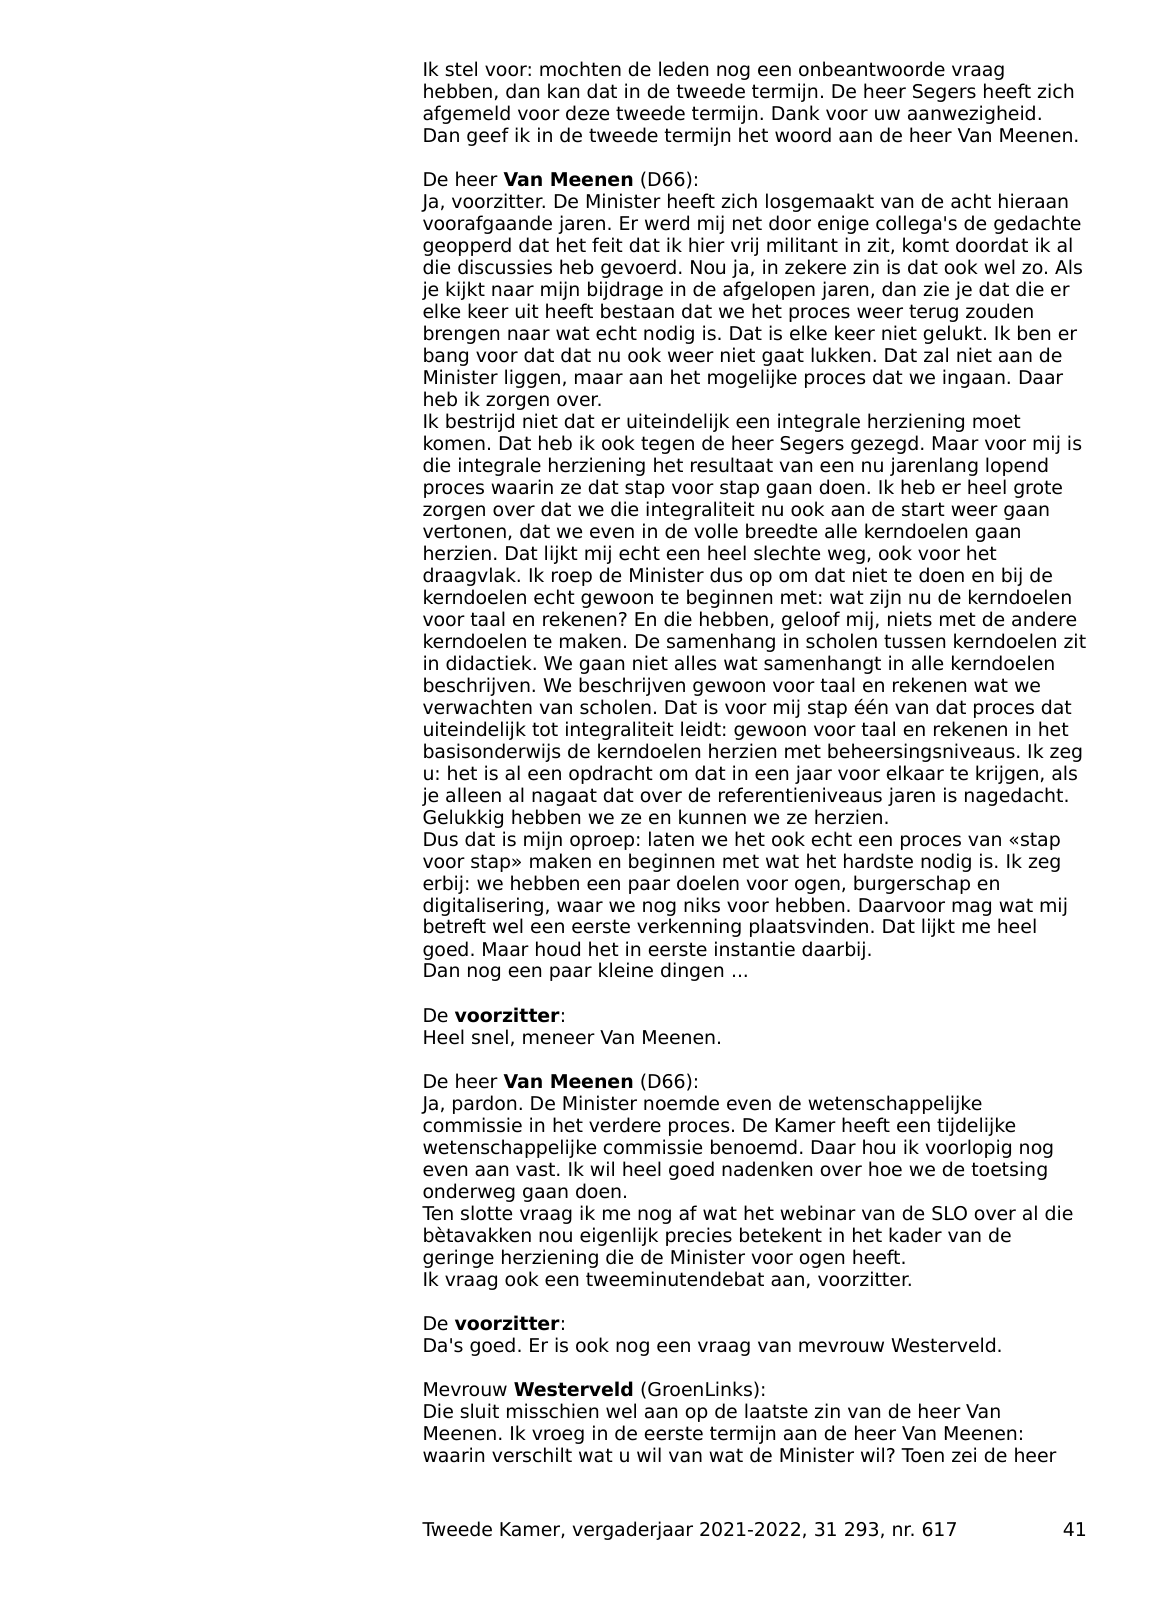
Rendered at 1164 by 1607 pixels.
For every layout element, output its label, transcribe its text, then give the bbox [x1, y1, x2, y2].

text Ja, pardon. De Minister noemde even de wetenschappelijke commissie in het verdere proces. De Kamer heeft een tijdelijke wetenschappelijke commissie benoemd. Daar hou ik voorlopig nog even aan vast. Ik wil heel goed nadenken over hoe we de toetsing onderweg gaan doen. [422, 1093, 1087, 1203]
text Da's goed. Er is ook nog een vraag van mevrouw Westerveld. [422, 1335, 1087, 1357]
text Ten slotte vraag ik me nog af wat het webinar van de SLO over al die bètavakken nou eigenlijk precies betekent in het kader van de geringe herziening die de Minister voor ogen heeft. [422, 1203, 1087, 1268]
text Dus dat is mijn oproep: laten we het ook echt een proces van «stap voor stap» maken en beginnen met wat het hardste nodig is. Ik zeg erbij: we hebben een paar doelen voor ogen, burgerschap en digitalisering, waar we nog niks voor hebben. Daarvoor mag wat mij betreft wel een eerste verkenning plaatsvinden. Dat lijkt me heel goed. Maar houd het in eerste instantie daarbij. [422, 828, 1087, 960]
text Heel snel, meneer Van Meenen. [422, 1027, 1087, 1048]
text Die sluit misschien wel aan op de laatste zin van de heer Van Meenen. Ik vroeg in de eerste termijn aan de heer Van Meenen: waarin verschilt wat u wil van wat de Minister wil? Toen zei de heer [422, 1401, 1087, 1467]
text Dan geef ik in de tweede termijn het woord aan de heer Van Meenen. [422, 125, 1087, 147]
text Ik bestrijd niet dat er uiteindelijk een integrale herziening moet komen. Dat heb ik ook tegen de heer Segers gezegd. Maar voor mij is die integrale herziening het resultaat van een nu jarenlang lopend proces waarin ze dat stap voor stap gaan doen. Ik heb er heel grote zorgen over dat we die integraliteit nu ook aan de start weer gaan vertonen, dat we even in de volle breedte alle kerndoelen gaan herzien. Dat lijkt mij echt een heel slechte weg, ook voor het draagvlak. Ik roep de Minister dus op om dat niet te doen en bij de kerndoelen echt gewoon te beginnen met: wat zijn nu de kerndoelen voor taal en rekenen? En die hebben, geloof mij, niets met de andere kerndoelen te maken. De samenhang in scholen tussen kerndoelen zit in didactiek. We gaan niet alles wat samenhangt in alle kerndoelen beschrijven. We beschrijven gewoon voor taal en rekenen wat we verwachten van scholen. Dat is voor mij stap één van dat proces dat uiteindelijk tot integraliteit leidt: gewoon voor taal en rekenen in het basisonderwijs de kerndoelen herzien met beheersingsniveaus. Ik zeg u: het is al een opdracht om dat in een jaar voor elkaar te krijgen, als je alleen al nagaat dat over de referentieniveaus jaren is nagedacht. Gelukkig hebben we ze en kunnen we ze herzien. [422, 411, 1087, 828]
text Ik vraag ook een tweeminutendebat aan, voorzitter. [422, 1268, 1087, 1291]
text De voorzitter: [422, 1004, 1087, 1027]
text De heer Van Meenen (D66): [422, 169, 1087, 191]
text De heer Van Meenen (D66): [422, 1071, 1087, 1093]
text Ja, voorzitter. De Minister heeft zich losgemaakt van de acht hieraan voorafgaande jaren. Er werd mij net door enige collega's de gedachte geopperd dat het feit dat ik hier vrij militant in zit, komt doordat ik al die discussies heb gevoerd. Nou ja, in zekere zin is dat ook wel zo. Als je kijkt naar mijn bijdrage in de afgelopen jaren, dan zie je dat die er elke keer uit heeft bestaan dat we het proces weer terug zouden brengen naar wat echt nodig is. Dat is elke keer niet gelukt. Ik ben er bang voor dat dat nu ook weer niet gaat lukken. Dat zal niet aan de Minister liggen, maar aan het mogelijke proces dat we ingaan. Daar heb ik zorgen over. [422, 191, 1087, 411]
text Dan nog een paar kleine dingen ... [422, 960, 1087, 982]
text Mevrouw Westerveld (GroenLinks): [422, 1379, 1087, 1401]
text De voorzitter: [422, 1313, 1087, 1335]
text Ik stel voor: mochten de leden nog een onbeantwoorde vraag hebben, dan kan dat in de tweede termijn. De heer Segers heeft zich afgemeld voor deze tweede termijn. Dank voor uw aanwezigheid. [422, 59, 1087, 125]
